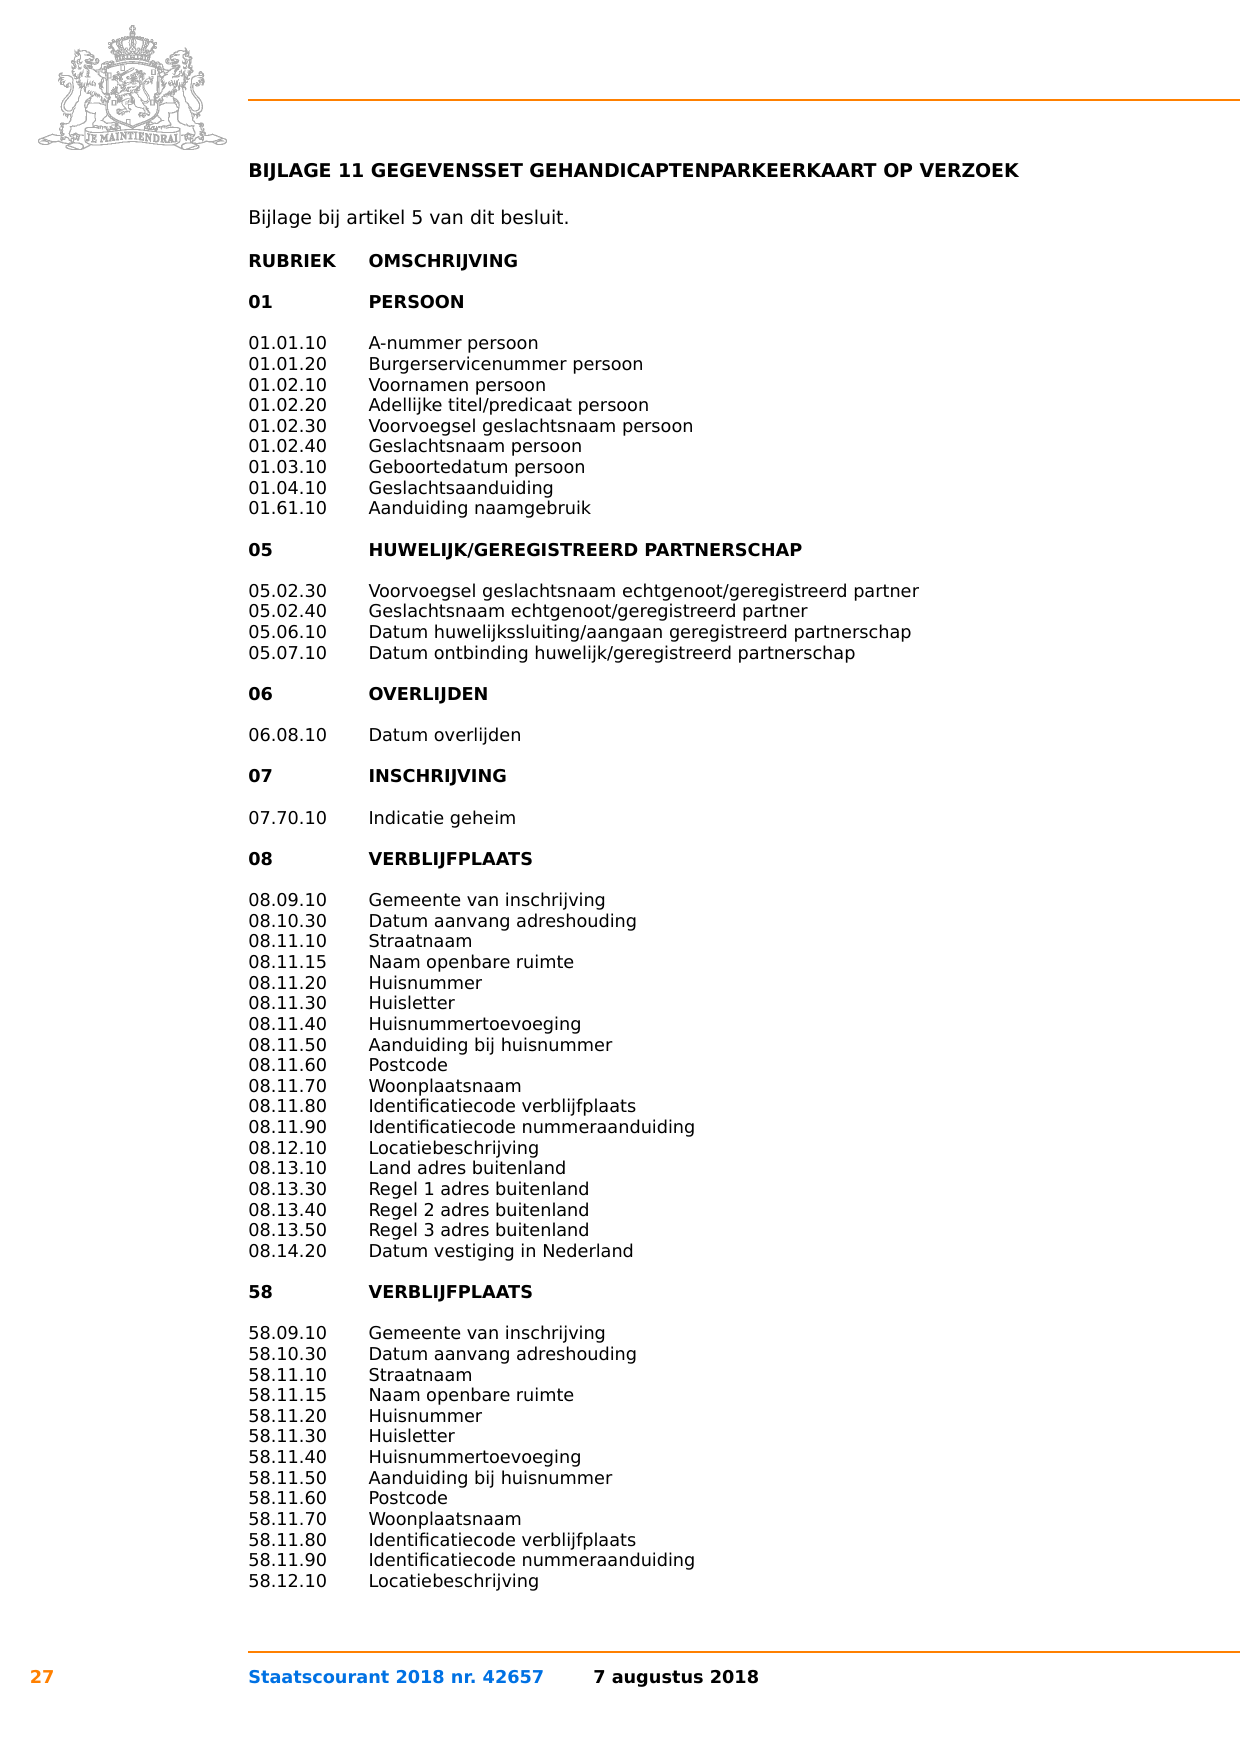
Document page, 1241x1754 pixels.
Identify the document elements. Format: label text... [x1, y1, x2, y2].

table_cell 01.01.10 [248, 333, 362, 354]
table_cell HUWELIJK/GEREGISTREERD PARTNERSCHAP [363, 540, 1163, 560]
table_cell VERBLIJFPLAATS [363, 849, 1163, 869]
table_cell Voornamen persoon [363, 375, 1163, 395]
table_cell VERBLIJFPLAATS [363, 1282, 1163, 1303]
table_cell Huisnummer [363, 973, 1163, 993]
table_cell 58.12.10 [248, 1571, 362, 1591]
text Bijlage bij artikel 5 van dit besluit. [248, 207, 1163, 229]
table_cell [248, 1261, 362, 1282]
table_cell 05.02.30 [248, 581, 362, 601]
table_cell Land adres buitenland [363, 1158, 1163, 1179]
table_cell Regel 2 adres buitenland [363, 1200, 1163, 1220]
table_cell Woonplaatsnaam [363, 1076, 1163, 1096]
table_cell 05 [248, 540, 362, 560]
table_cell Woonplaatsnaam [363, 1509, 1163, 1529]
table_cell Geboortedatum persoon [363, 457, 1163, 478]
table_cell PERSOON [363, 292, 1163, 313]
table_cell [363, 705, 1163, 725]
table_cell Postcode [363, 1488, 1163, 1509]
table_cell INSCHRIJVING [363, 766, 1163, 787]
table_cell Burgerservicenummer persoon [363, 354, 1163, 374]
table_cell 08.11.90 [248, 1117, 362, 1138]
table_cell 58.11.40 [248, 1447, 362, 1468]
table_cell [363, 271, 1163, 292]
table_cell 08.11.15 [248, 952, 362, 973]
table_cell 01.02.20 [248, 395, 362, 416]
table_cell 06 [248, 684, 362, 704]
table_cell [363, 1261, 1163, 1282]
table_cell 01.03.10 [248, 457, 362, 478]
table_cell Aanduiding bij huisnummer [363, 1468, 1163, 1488]
table_cell 08.11.80 [248, 1096, 362, 1117]
table_cell [248, 787, 362, 808]
table_cell 58.11.80 [248, 1530, 362, 1550]
table_cell Huisnummer [363, 1406, 1163, 1426]
table_cell Datum ontbinding huwelijk/geregistreerd partnerschap [363, 643, 1163, 663]
table_cell 08.11.60 [248, 1055, 362, 1076]
table_cell Locatiebeschrijving [363, 1571, 1163, 1591]
table_cell A-nummer persoon [363, 333, 1163, 354]
table_cell 58.11.30 [248, 1426, 362, 1447]
table_cell 08.11.40 [248, 1014, 362, 1034]
table_cell Regel 3 adres buitenland [363, 1220, 1163, 1241]
table_cell [248, 828, 362, 849]
table_cell 08.13.30 [248, 1179, 362, 1199]
table_cell [363, 870, 1163, 890]
table_cell Huisletter [363, 1426, 1163, 1447]
table_cell [363, 519, 1163, 539]
table_cell Identificatiecode verblijfplaats [363, 1530, 1163, 1550]
table_cell Identificatiecode nummeraanduiding [363, 1550, 1163, 1571]
table_cell 58.11.60 [248, 1488, 362, 1509]
table_cell 58.11.10 [248, 1365, 362, 1385]
table_cell 05.02.40 [248, 601, 362, 622]
table_cell 08.12.10 [248, 1138, 362, 1158]
table_cell [363, 560, 1163, 581]
table_cell 01.02.30 [248, 416, 362, 436]
table_cell 58.09.10 [248, 1323, 362, 1344]
table_cell 58.10.30 [248, 1344, 362, 1364]
table_cell Voorvoegsel geslachtsnaam echtgenoot/geregistreerd partner [363, 581, 1163, 601]
table_cell [248, 519, 362, 539]
table_cell 01.61.10 [248, 498, 362, 519]
table_cell [248, 271, 362, 292]
table_cell 08.13.10 [248, 1158, 362, 1179]
subtitle BIJLAGE 11 GEGEVENSSET GEHANDICAPTENPARKEERKAART OP VERZOEK [248, 160, 1163, 182]
table_cell 01.01.20 [248, 354, 362, 374]
table_cell Gemeente van inschrijving [363, 890, 1163, 911]
picture [38, 25, 227, 150]
table_cell Geslachtsaanduiding [363, 478, 1163, 498]
table_cell [363, 1303, 1163, 1323]
table_cell [363, 746, 1163, 766]
table_cell [248, 746, 362, 766]
table_cell [248, 705, 362, 725]
table_cell Identificatiecode nummeraanduiding [363, 1117, 1163, 1138]
table_cell Straatnaam [363, 1365, 1163, 1385]
table_cell 58.11.15 [248, 1385, 362, 1406]
table_cell [248, 870, 362, 890]
table_cell 08.09.10 [248, 890, 362, 911]
table_cell [363, 828, 1163, 849]
table_cell Datum aanvang adreshouding [363, 911, 1163, 931]
table_cell Regel 1 adres buitenland [363, 1179, 1163, 1199]
table_cell 08.11.30 [248, 993, 362, 1014]
table_cell 05.06.10 [248, 622, 362, 643]
table_cell Locatiebeschrijving [363, 1138, 1163, 1158]
table_cell 01 [248, 292, 362, 313]
table_cell Geslachtsnaam echtgenoot/geregistreerd partner [363, 601, 1163, 622]
table_cell Datum aanvang adreshouding [363, 1344, 1163, 1364]
table_cell Identificatiecode verblijfplaats [363, 1096, 1163, 1117]
table_cell OVERLIJDEN [363, 684, 1163, 704]
table_cell 08.11.10 [248, 931, 362, 952]
table_cell [363, 313, 1163, 333]
table_cell Voorvoegsel geslachtsnaam persoon [363, 416, 1163, 436]
table_cell Aanduiding naamgebruik [363, 498, 1163, 519]
table_cell Gemeente van inschrijving [363, 1323, 1163, 1344]
table_cell Datum overlijden [363, 725, 1163, 746]
table_cell 01.02.10 [248, 375, 362, 395]
table_cell 58.11.20 [248, 1406, 362, 1426]
table_cell [363, 787, 1163, 808]
table_cell [248, 663, 362, 684]
table_cell [363, 663, 1163, 684]
table_cell Naam openbare ruimte [363, 1385, 1163, 1406]
table_cell Adellijke titel/predicaat persoon [363, 395, 1163, 416]
table_cell 01.04.10 [248, 478, 362, 498]
table_cell Aanduiding bij huisnummer [363, 1035, 1163, 1055]
table_cell 58.11.90 [248, 1550, 362, 1571]
table_cell [248, 1303, 362, 1323]
table_header OMSCHRIJVING [363, 251, 1163, 271]
table_cell 58.11.70 [248, 1509, 362, 1529]
table_cell Huisnummertoevoeging [363, 1447, 1163, 1468]
table_cell Huisletter [363, 993, 1163, 1014]
table_cell 07.70.10 [248, 808, 362, 828]
table_cell 58.11.50 [248, 1468, 362, 1488]
table_cell 08.14.20 [248, 1241, 362, 1261]
table_cell 05.07.10 [248, 643, 362, 663]
table_cell 08.13.50 [248, 1220, 362, 1241]
table_cell 01.02.40 [248, 436, 362, 457]
table_cell Straatnaam [363, 931, 1163, 952]
table_cell 06.08.10 [248, 725, 362, 746]
table_header RUBRIEK [248, 251, 362, 271]
table_cell Datum huwelijkssluiting/aangaan geregistreerd partnerschap [363, 622, 1163, 643]
table_cell Naam openbare ruimte [363, 952, 1163, 973]
table_cell 58 [248, 1282, 362, 1303]
table_cell Datum vestiging in Nederland [363, 1241, 1163, 1261]
table_cell 08.11.70 [248, 1076, 362, 1096]
table_cell 08.11.50 [248, 1035, 362, 1055]
table_cell 08.10.30 [248, 911, 362, 931]
table_cell Geslachtsnaam persoon [363, 436, 1163, 457]
table_cell 07 [248, 766, 362, 787]
table_cell Indicatie geheim [363, 808, 1163, 828]
table_cell [248, 560, 362, 581]
table_cell 08.13.40 [248, 1200, 362, 1220]
table_cell Huisnummertoevoeging [363, 1014, 1163, 1034]
table_cell 08 [248, 849, 362, 869]
table_cell Postcode [363, 1055, 1163, 1076]
table_cell 08.11.20 [248, 973, 362, 993]
table_cell [248, 313, 362, 333]
